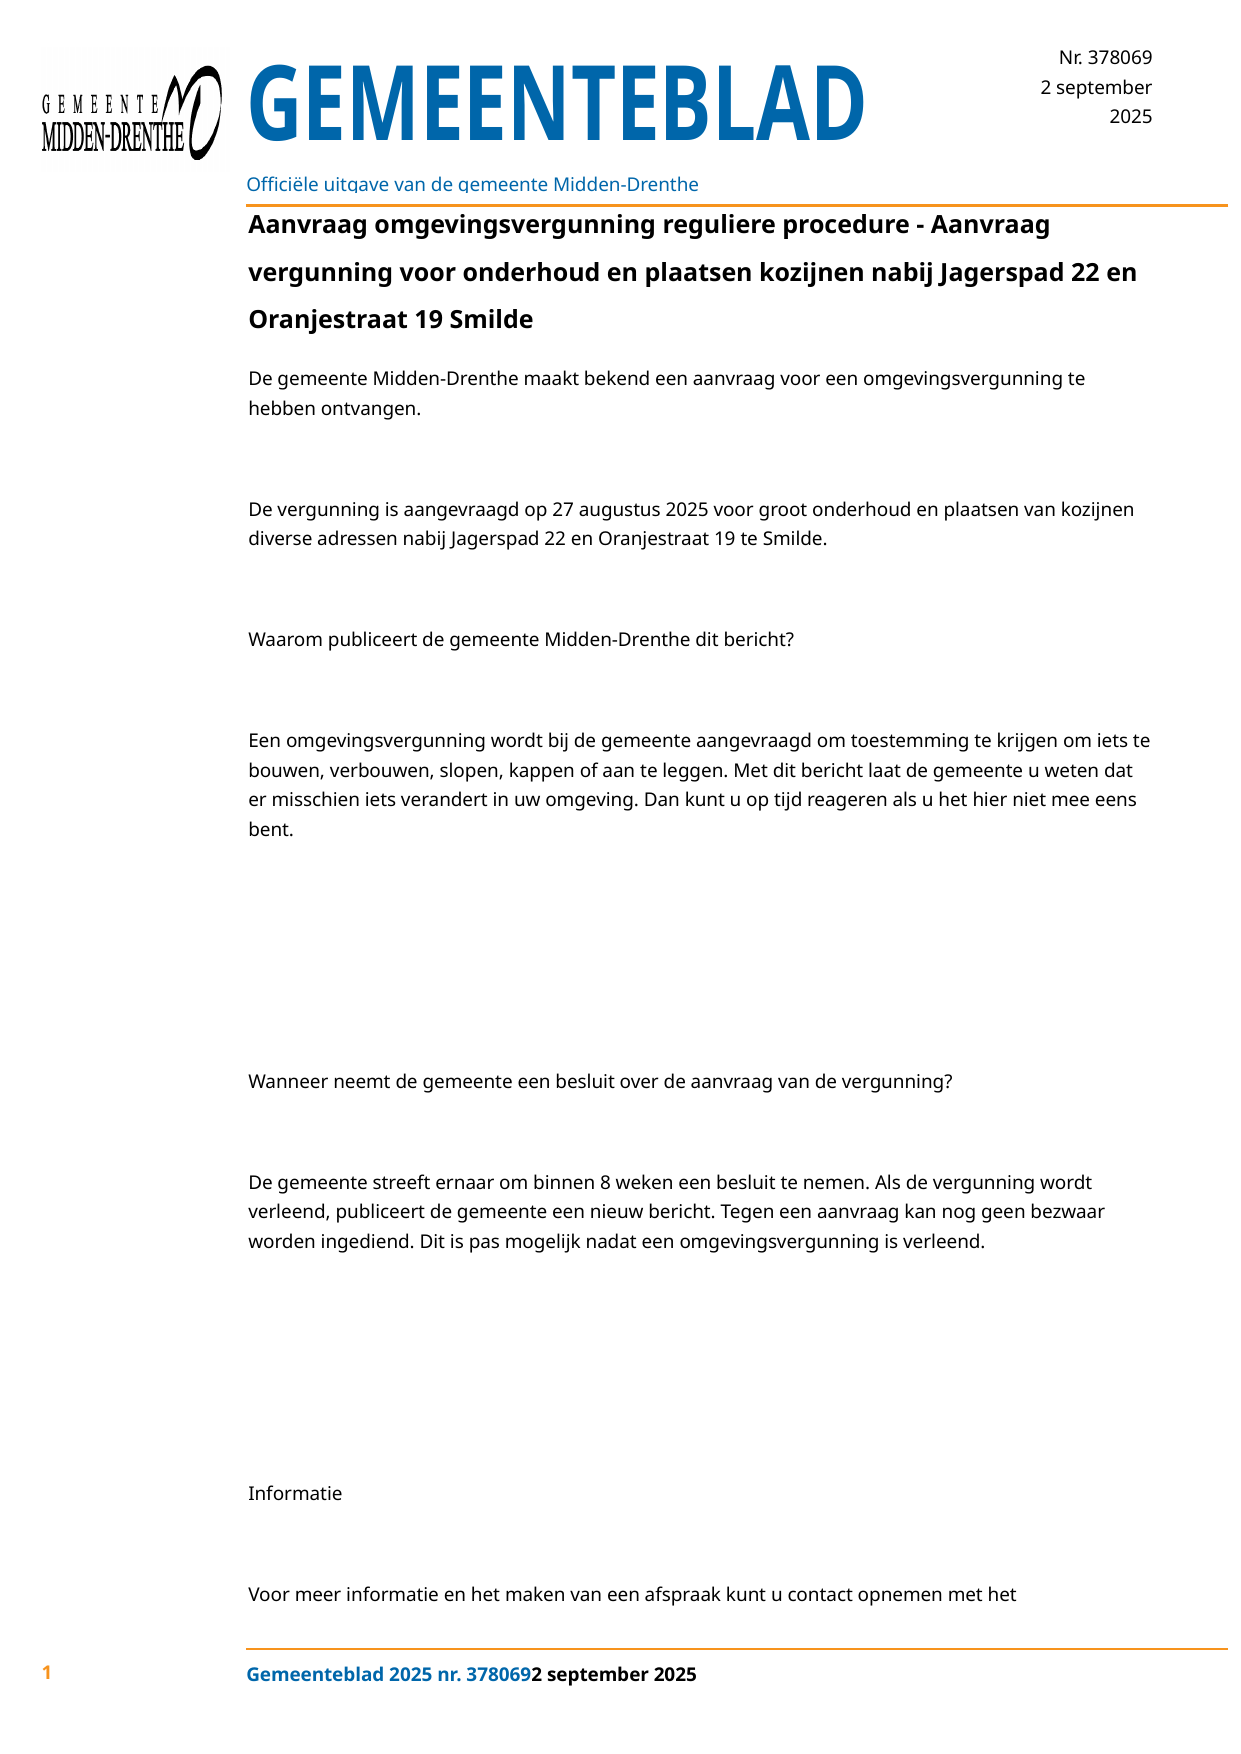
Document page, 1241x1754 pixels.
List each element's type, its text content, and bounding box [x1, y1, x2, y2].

text Een omgevingsvergunning wordt bij de gemeente aangevraagd om toestemming te krijgen om iets te bouwen, verbouwen, slopen, kappen of aan te leggen. Met dit bericht laat de gemeente u weten dat er misschien iets verandert in uw omgeving. Dan kunt u op tijd reageren als u het hier niet mee eens bent. [248, 727, 1152, 842]
text Voor meer informatie en het maken van een afspraak kunt u contact opnemen met het [248, 1581, 1152, 1607]
text Wanneer neemt de gemeente een besluit over de aanvraag van de vergunning? [248, 1068, 1152, 1094]
text Aanvraag omgevingsvergunning reguliere procedure - Aanvraag vergunning voor onderhoud en plaatsen kozijnen nabij Jagerspad 22 en Oranjestraat 19 Smilde [248, 207, 1152, 336]
text Waarom publiceert de gemeente Midden-Drenthe dit bericht? [248, 626, 1152, 652]
text Informatie [248, 1480, 1152, 1506]
text De vergunning is aangevraagd op 27 augustus 2025 voor groot onderhoud en plaatsen van kozijnen diverse adressen nabij Jagerspad 22 en Oranjestraat 19 te Smilde. [248, 496, 1152, 551]
picture [41, 47, 231, 172]
text De gemeente Midden-Drenthe maakt bekend een aanvraag voor een omgevingsvergunning te hebben ontvangen. [248, 366, 1152, 421]
text De gemeente streeft ernaar om binnen 8 weken een besluit te nemen. Als de vergunning wordt verleend, publiceert de gemeente een nieuw bericht. Tegen een aanvraag kan nog geen bezwaar worden ingediend. Dit is pas mogelijk nadat een omgevingsvergunning is verleend. [248, 1169, 1152, 1254]
